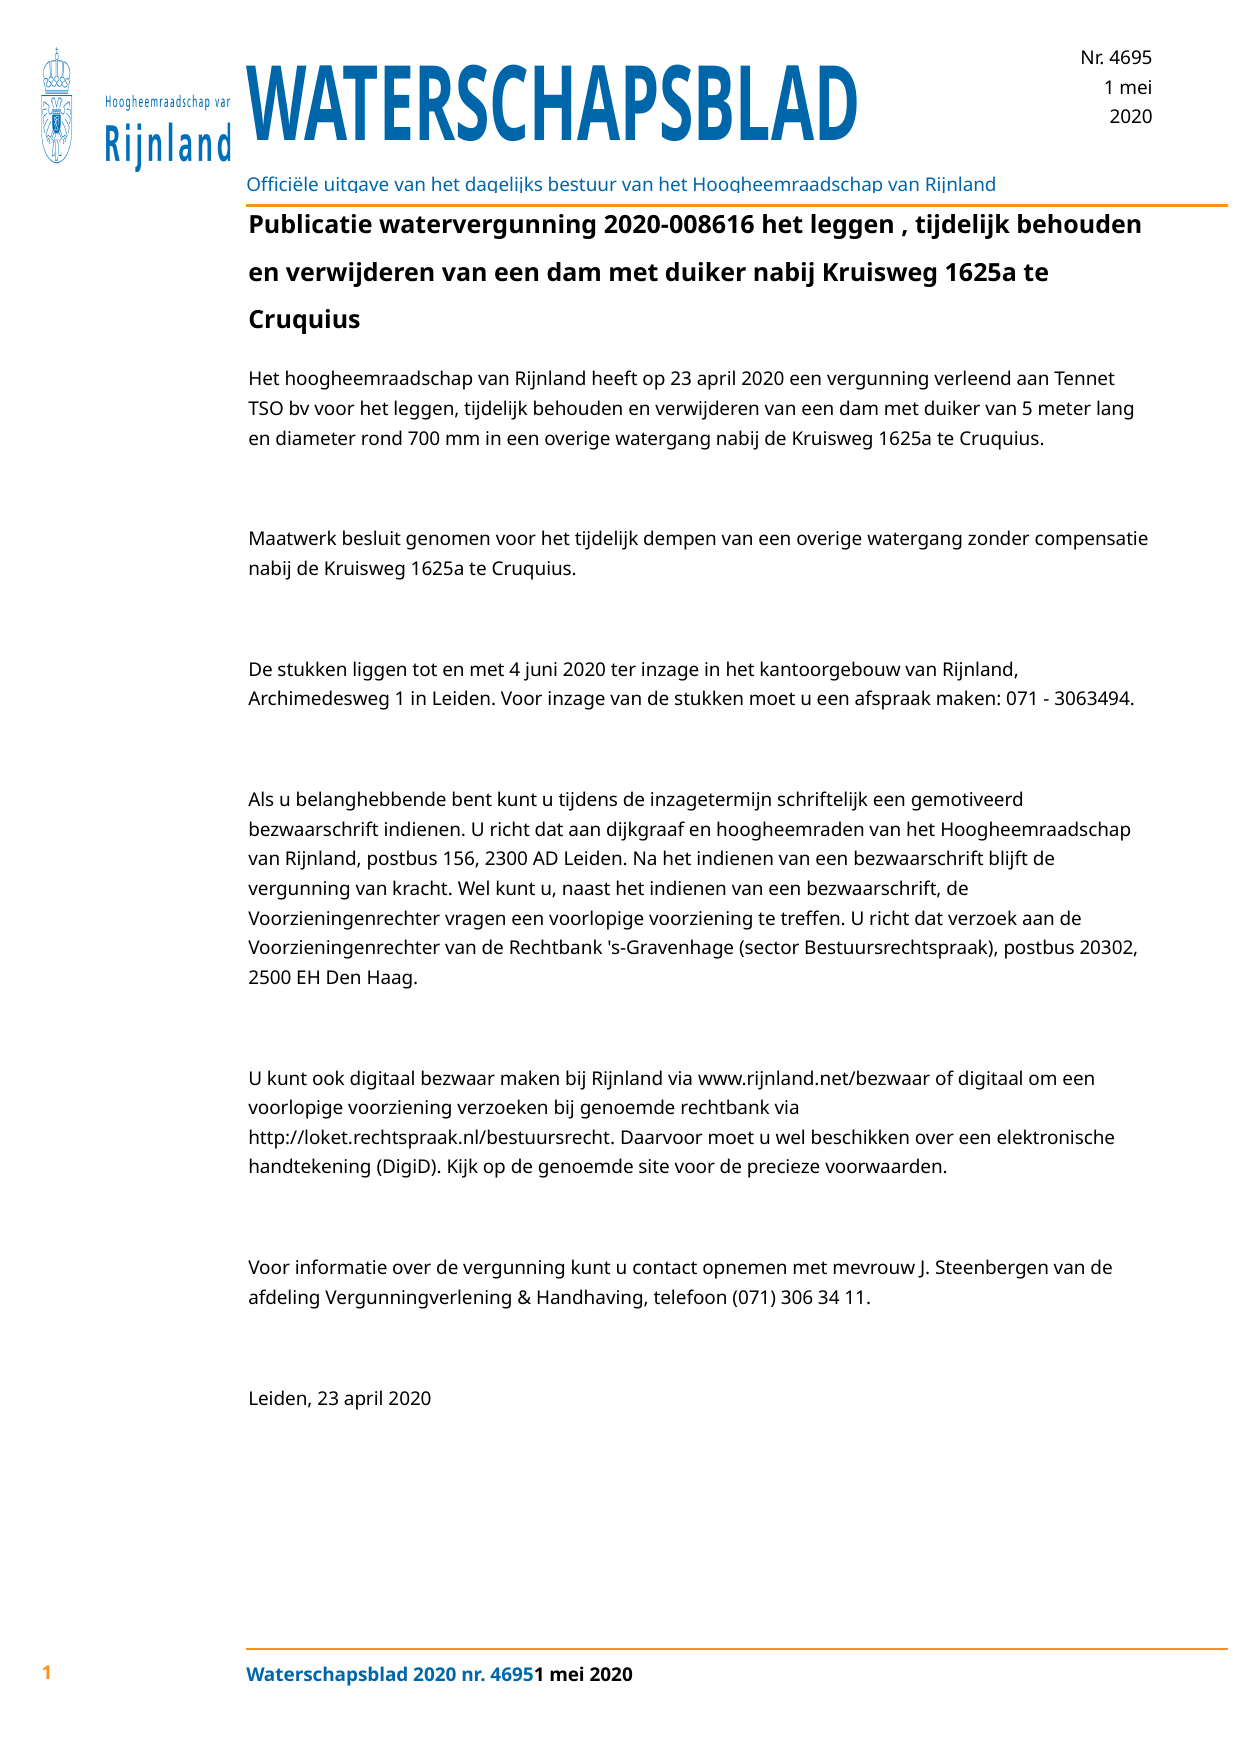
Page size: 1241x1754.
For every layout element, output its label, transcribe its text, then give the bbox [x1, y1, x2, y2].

text Het hoogheemraadschap van Rijnland heeft op 23 april 2020 een vergunning verleend aan Tennet TSO bv voor het leggen, tijdelijk behouden en verwijderen van een dam met duiker van 5 meter lang en diameter rond 700 mm in een overige watergang nabij de Kruisweg 1625a te Cruquius. [248, 366, 1152, 450]
text De stukken liggen tot en met 4 juni 2020 ter inzage in het kantoorgebouw van Rijnland, Archimedesweg 1 in Leiden. Voor inzage van de stukken moet u een afspraak maken: 071 - 3063494. [248, 656, 1152, 711]
text Voor informatie over de vergunning kunt u contact opnemen met mevrouw J. Steenbergen van de afdeling Vergunningverlening & Handhaving, telefoon (071) 306 34 11. [248, 1254, 1152, 1309]
text U kunt ook digitaal bezwaar maken bij Rijnland via www.rijnland.net/bezwaar of digitaal om een voorlopige voorziening verzoeken bij genoemde rechtbank via http://loket.rechtspraak.nl/bestuursrecht. Daarvoor moet u wel beschikken over een elektronische handtekening (DigiD). Kijk op de genoemde site voor de precieze voorwaarden. [248, 1065, 1152, 1179]
picture [41, 47, 231, 172]
text Als u belanghebbende bent kunt u tijdens de inzagetermijn schriftelijk een gemotiveerd bezwaarschrift indienen. U richt dat aan dijkgraaf en hoogheemraden van het Hoogheemraadschap van Rijnland, postbus 156, 2300 AD Leiden. Na het indienen van een bezwaarschrift blijft de vergunning van kracht. Wel kunt u, naast het indienen van een bezwaarschrift, de Voorzieningenrechter vragen een voorlopige voorziening te treffen. U richt dat verzoek aan de Voorzieningenrechter van de Rechtbank 's-Gravenhage (sector Bestuursrechtspraak), postbus 20302, 2500 EH Den Haag. [248, 786, 1152, 989]
text Maatwerk besluit genomen voor het tijdelijk dempen van een overige watergang zonder compensatie nabij de Kruisweg 1625a te Cruquius. [248, 526, 1152, 581]
text Publicatie watervergunning 2020-008616 het leggen , tijdelijk behouden en verwijderen van een dam met duiker nabij Kruisweg 1625a te Cruquius [248, 207, 1152, 336]
text Leiden, 23 april 2020 [248, 1385, 1152, 1410]
